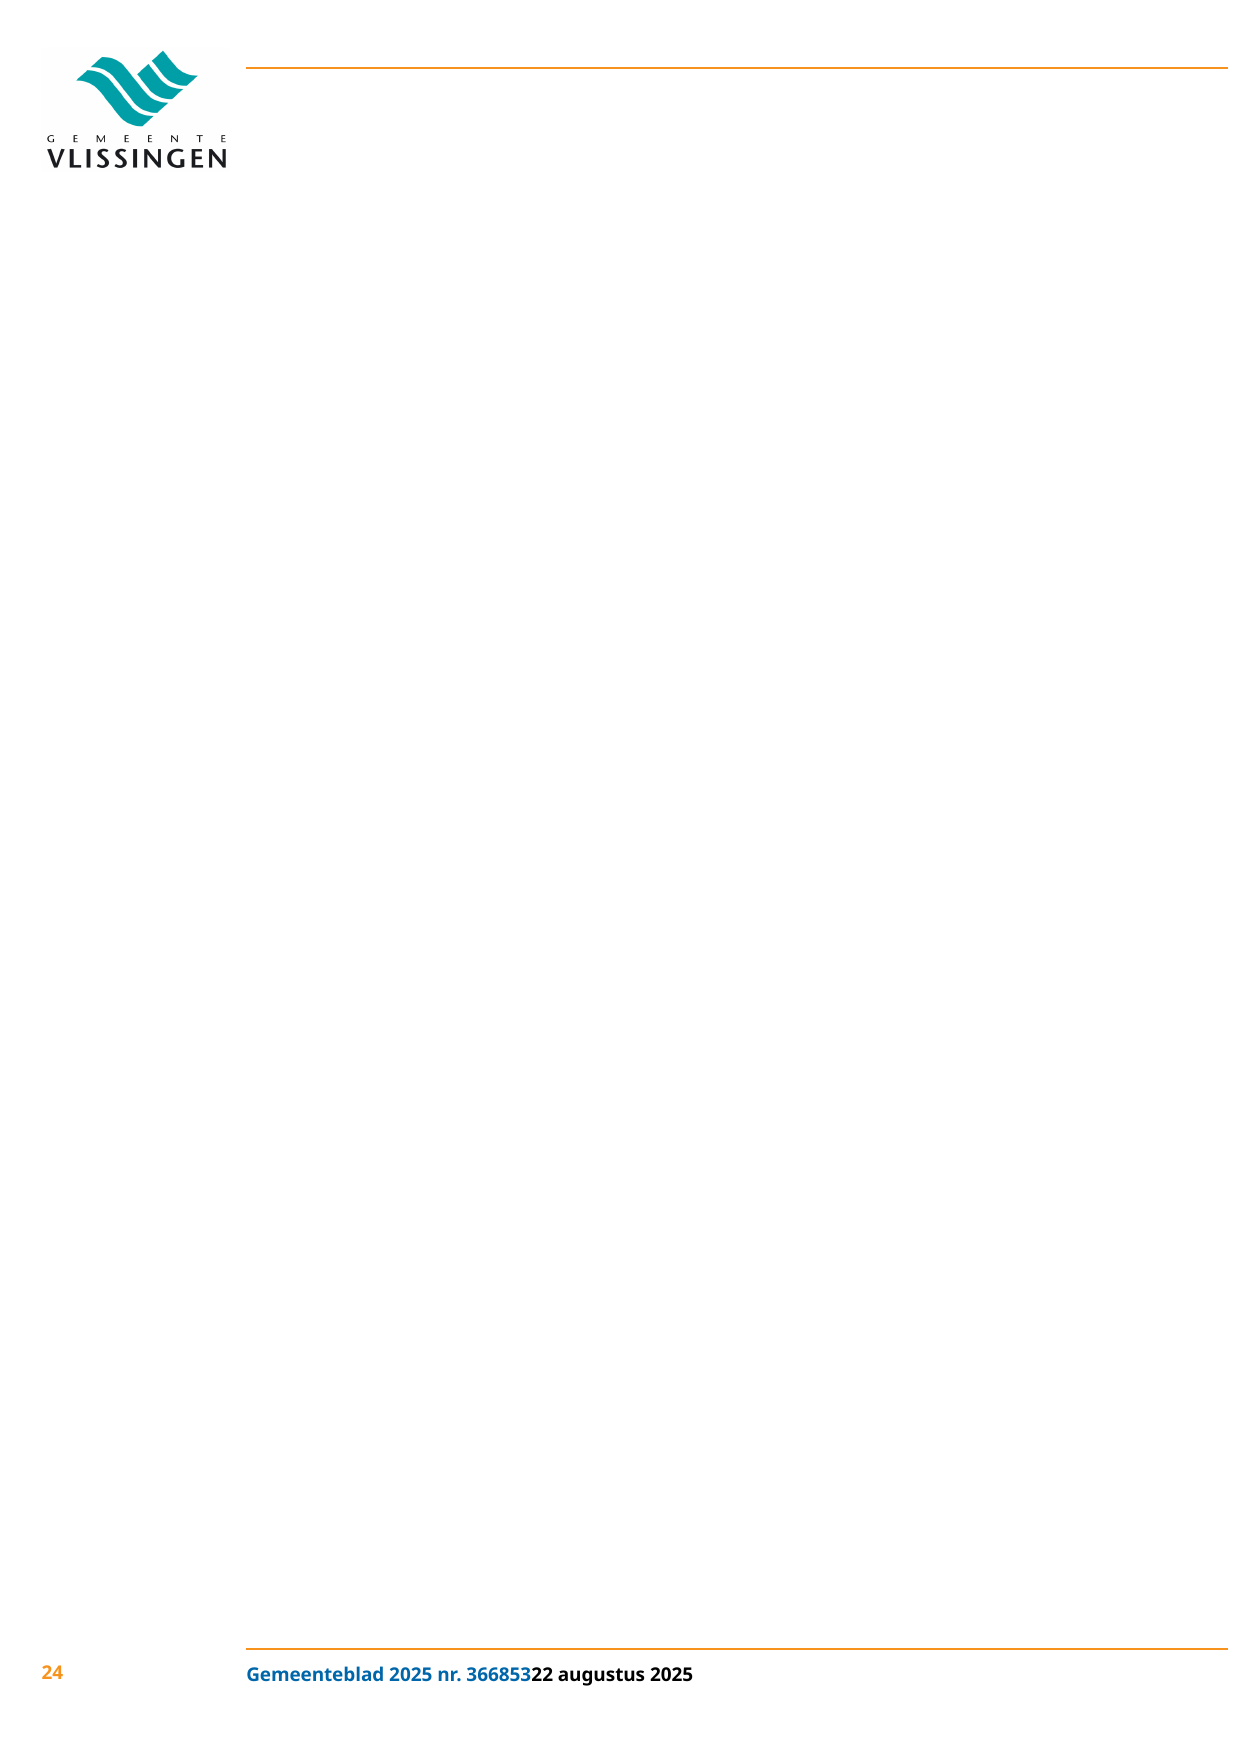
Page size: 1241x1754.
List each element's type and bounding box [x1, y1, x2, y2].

picture [41, 47, 231, 172]
